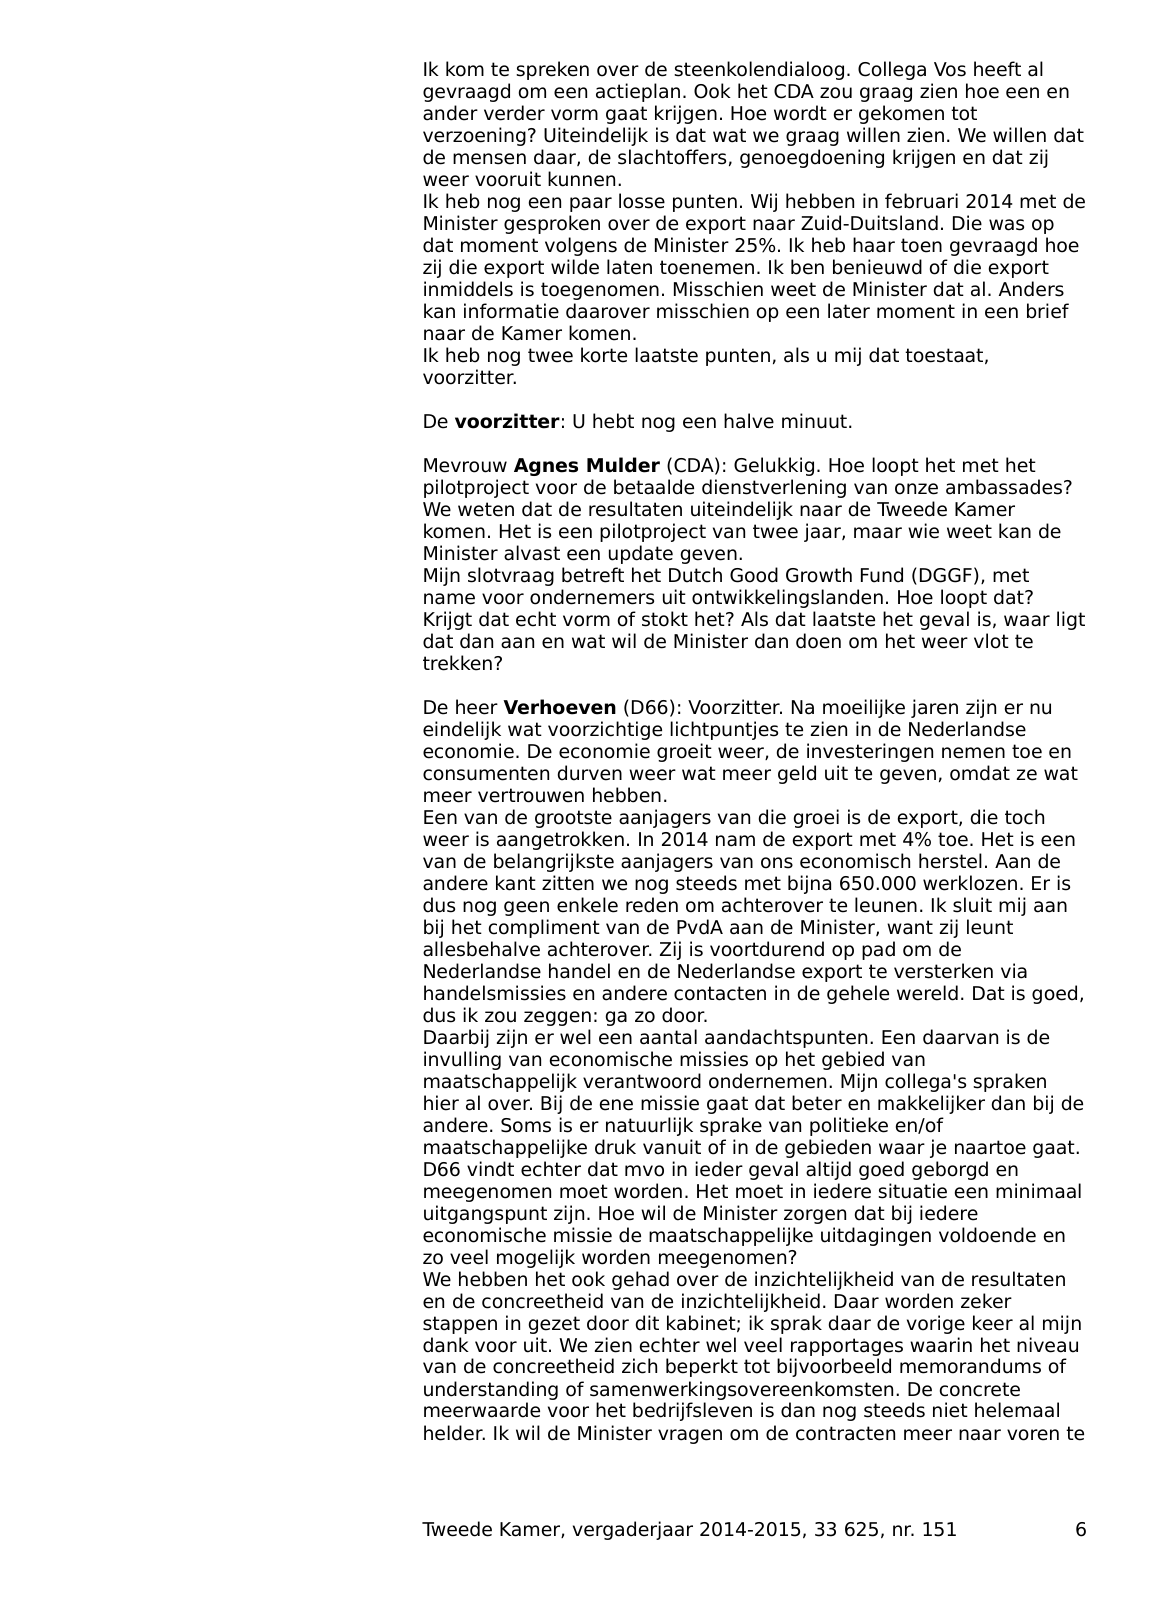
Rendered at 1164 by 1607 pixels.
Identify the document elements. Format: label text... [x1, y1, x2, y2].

text Ik kom te spreken over de steenkolendialoog. Collega Vos heeft al gevraagd om een actieplan. Ook het CDA zou graag zien hoe een en ander verder vorm gaat krijgen. Hoe wordt er gekomen tot verzoening? Uiteindelijk is dat wat we graag willen zien. We willen dat de mensen daar, de slachtoffers, genoegdoening krijgen en dat zij weer vooruit kunnen. [422, 59, 1087, 191]
text De heer Verhoeven (D66): Voorzitter. Na moeilijke jaren zijn er nu eindelijk wat voorzichtige lichtpuntjes te zien in de Nederlandse economie. De economie groeit weer, de investeringen nemen toe en consumenten durven weer wat meer geld uit te geven, omdat ze wat meer vertrouwen hebben. [422, 697, 1087, 807]
text De voorzitter: U hebt nog een halve minuut. [422, 411, 1087, 433]
text Mevrouw Agnes Mulder (CDA): Gelukkig. Hoe loopt het met het pilotproject voor de betaalde dienstverlening van onze ambassades? We weten dat de resultaten uiteindelijk naar de Tweede Kamer komen. Het is een pilotproject van twee jaar, maar wie weet kan de Minister alvast een update geven. [422, 455, 1087, 565]
text We hebben het ook gehad over de inzichtelijkheid van de resultaten en de concreetheid van de inzichtelijkheid. Daar worden zeker stappen in gezet door dit kabinet; ik sprak daar de vorige keer al mijn dank voor uit. We zien echter wel veel rapportages waarin het niveau van de concreetheid zich beperkt tot bijvoorbeeld memorandums of understanding of samenwerkingsovereenkomsten. De concrete meerwaarde voor het bedrijfsleven is dan nog steeds niet helemaal helder. Ik wil de Minister vragen om de contracten meer naar voren te [422, 1268, 1087, 1444]
text Ik heb nog twee korte laatste punten, als u mij dat toestaat, voorzitter. [422, 345, 1087, 389]
text Daarbij zijn er wel een aantal aandachtspunten. Een daarvan is de invulling van economische missies op het gebied van maatschappelijk verantwoord ondernemen. Mijn collega's spraken hier al over. Bij de ene missie gaat dat beter en makkelijker dan bij de andere. Soms is er natuurlijk sprake van politieke en/of maatschappelijke druk vanuit of in de gebieden waar je naartoe gaat. D66 vindt echter dat mvo in ieder geval altijd goed geborgd en meegenomen moet worden. Het moet in iedere situatie een minimaal uitgangspunt zijn. Hoe wil de Minister zorgen dat bij iedere economische missie de maatschappelijke uitdagingen voldoende en zo veel mogelijk worden meegenomen? [422, 1027, 1087, 1268]
text Mijn slotvraag betreft het Dutch Good Growth Fund (DGGF), met name voor ondernemers uit ontwikkelingslanden. Hoe loopt dat? Krijgt dat echt vorm of stokt het? Als dat laatste het geval is, waar ligt dat dan aan en wat wil de Minister dan doen om het weer vlot te trekken? [422, 565, 1087, 675]
text Ik heb nog een paar losse punten. Wij hebben in februari 2014 met de Minister gesproken over de export naar Zuid-Duitsland. Die was op dat moment volgens de Minister 25%. Ik heb haar toen gevraagd hoe zij die export wilde laten toenemen. Ik ben benieuwd of die export inmiddels is toegenomen. Misschien weet de Minister dat al. Anders kan informatie daarover misschien op een later moment in een brief naar de Kamer komen. [422, 191, 1087, 345]
text Een van de grootste aanjagers van die groei is de export, die toch weer is aangetrokken. In 2014 nam de export met 4% toe. Het is een van de belangrijkste aanjagers van ons economisch herstel. Aan de andere kant zitten we nog steeds met bijna 650.000 werklozen. Er is dus nog geen enkele reden om achterover te leunen. Ik sluit mij aan bij het compliment van de PvdA aan de Minister, want zij leunt allesbehalve achterover. Zij is voortdurend op pad om de Nederlandse handel en de Nederlandse export te versterken via handelsmissies en andere contacten in de gehele wereld. Dat is goed, dus ik zou zeggen: ga zo door. [422, 807, 1087, 1027]
